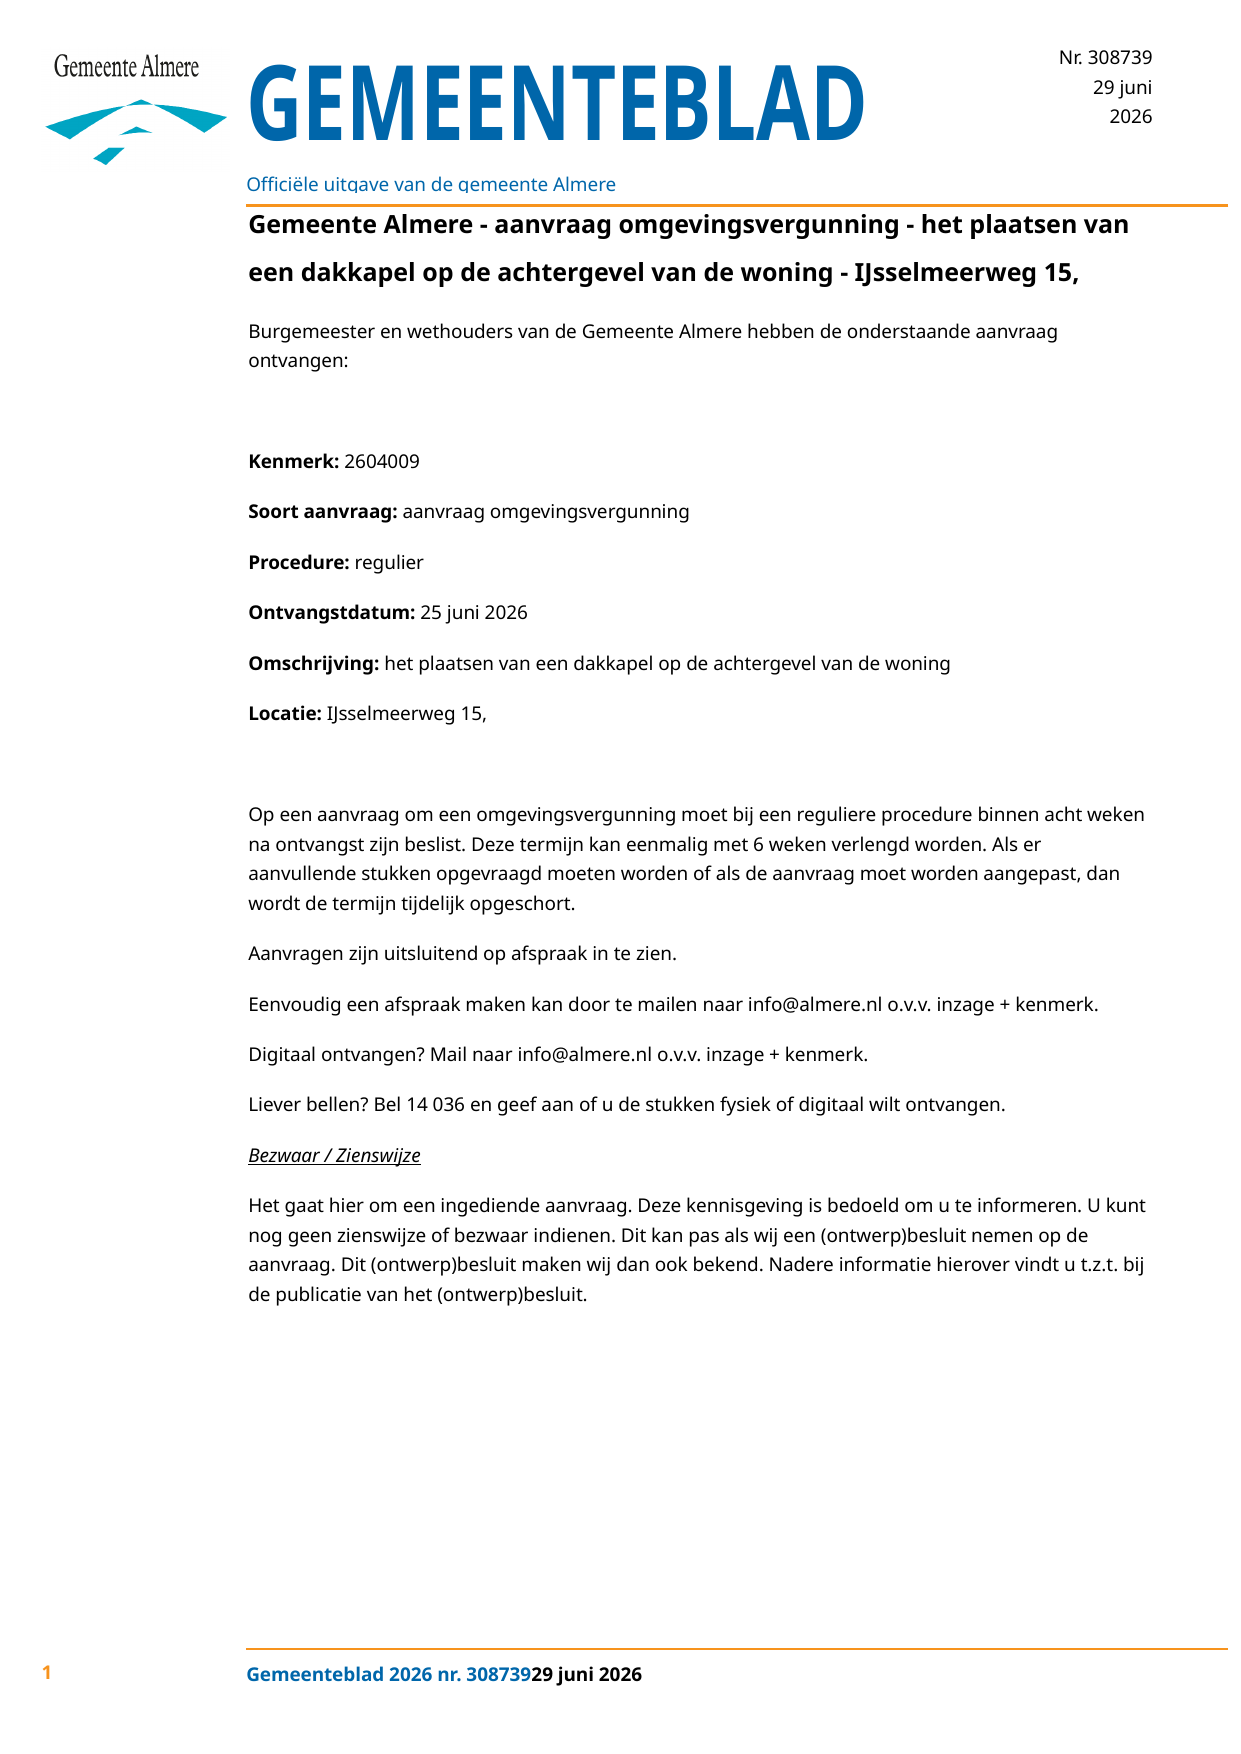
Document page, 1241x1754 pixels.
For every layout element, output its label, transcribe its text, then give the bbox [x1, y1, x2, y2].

text Omschrijving: het plaatsen van een dakkapel op de achtergevel van de woning [248, 650, 1152, 676]
text Aanvragen zijn uitsluitend op afspraak in te zien. [248, 940, 1152, 966]
text Op een aanvraag om een omgevingsvergunning moet bij een reguliere procedure binnen acht weken na ontvangst zijn beslist. Deze termijn kan eenmalig met 6 weken verlengd worden. Als er aanvullende stukken opgevraagd moeten worden of als de aanvraag moet worden aangepast, dan wordt de termijn tijdelijk opgeschort. [248, 801, 1152, 916]
text Procedure: regulier [248, 549, 1152, 575]
text Locatie: IJsselmeerweg 15, [248, 700, 1152, 726]
text Soort aanvraag: aanvraag omgevingsvergunning [248, 499, 1152, 524]
text Bezwaar / Zienswijze [248, 1142, 1152, 1168]
text Gemeente Almere - aanvraag omgevingsvergunning - het plaatsen van een dakkapel op de achtergevel van de woning - IJsselmeerweg 15, [248, 207, 1152, 288]
text Ontvangstdatum: 25 juni 2026 [248, 599, 1152, 625]
text Het gaat hier om een ingediende aanvraag. Deze kennisgeving is bedoeld om u te informeren. U kunt nog geen zienswijze of bezwaar indienen. Dit kan pas als wij een (ontwerp)besluit nemen op de aanvraag. Dit (ontwerp)besluit maken wij dan ook bekend. Nadere informatie hierover vindt u t.z.t. bij de publicatie van het (ontwerp)besluit. [248, 1192, 1152, 1307]
text Digitaal ontvangen? Mail naar info@almere.nl o.v.v. inzage + kenmerk. [248, 1041, 1152, 1067]
picture [41, 47, 231, 172]
text Burgemeester en wethouders van de Gemeente Almere hebben de onderstaande aanvraag ontvangen: [248, 318, 1152, 373]
text Kenmerk: 2604009 [248, 448, 1152, 474]
text Eenvoudig een afspraak maken kan door te mailen naar info@almere.nl o.v.v. inzage + kenmerk. [248, 991, 1152, 1017]
text Liever bellen? Bel 14 036 en geef aan of u de stukken fysiek of digitaal wilt ontvangen. [248, 1092, 1152, 1117]
